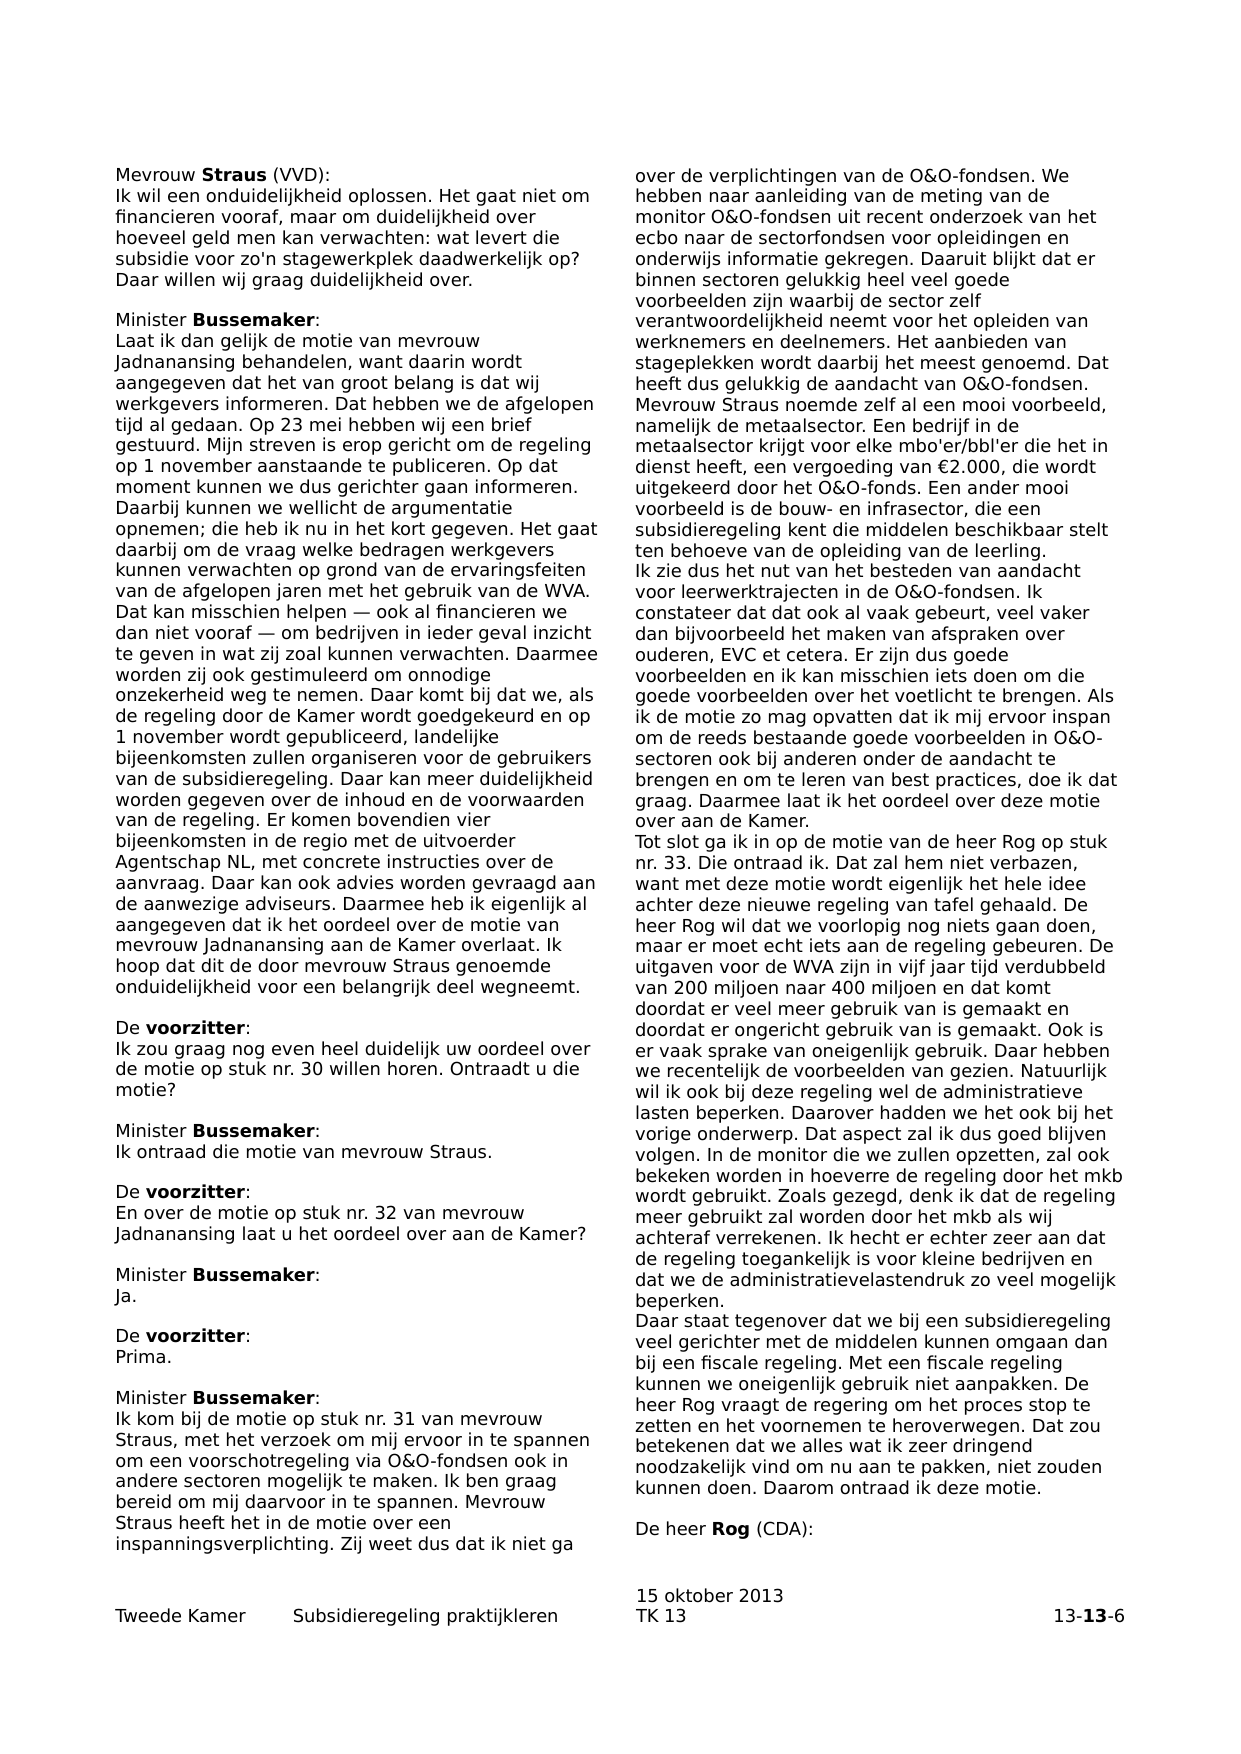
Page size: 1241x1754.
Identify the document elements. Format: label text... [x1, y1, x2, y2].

text De heer Rog (CDA): [635, 1519, 1125, 1539]
text Ik zie dus het nut van het besteden van aandacht voor leerwerktrajecten in de O&O-fondsen. Ik constateer dat dat ook al vaak gebeurt, veel vaker dan bijvoorbeeld het maken van afspraken over ouderen, EVC et cetera. Er zijn dus goede voorbeelden en ik kan misschien iets doen om die goede voorbeelden over het voetlicht te brengen. Als ik de motie zo mag opvatten dat ik mij ervoor inspan om de reeds bestaande goede voorbeelden in O&O-sectoren ook bij anderen onder de aandacht te brengen en om te leren van best practices, doe ik dat graag. Daarmee laat ik het oordeel over deze motie over aan de Kamer. [635, 561, 1125, 832]
text De voorzitter: [115, 1018, 605, 1038]
text Minister Bussemaker: [115, 1121, 605, 1142]
text Ja. [115, 1286, 605, 1306]
text Minister Bussemaker: [115, 1388, 605, 1409]
text De voorzitter: [115, 1182, 605, 1203]
text Ik zou graag nog even heel duidelijk uw oordeel over de motie op stuk nr. 30 willen horen. Ontraadt u die motie? [115, 1038, 605, 1101]
text over de verplichtingen van de O&O-fondsen. We hebben naar aanleiding van de meting van de monitor O&O-fondsen uit recent onderzoek van het ecbo naar de sectorfondsen voor opleidingen en onderwijs informatie gekregen. Daaruit blijkt dat er binnen sectoren gelukkig heel veel goede voorbeelden zijn waarbij de sector zelf verantwoordelijkheid neemt voor het opleiden van werknemers en deelnemers. Het aanbieden van stageplekken wordt daarbij het meest genoemd. Dat heeft dus gelukkig de aandacht van O&O-fondsen. Mevrouw Straus noemde zelf al een mooi voorbeeld, namelijk de metaalsector. Een bedrijf in de metaalsector krijgt voor elke mbo'er/bbl'er die het in dienst heeft, een vergoeding van €2.000, die wordt uitgekeerd door het O&O-fonds. Een ander mooi voorbeeld is de bouw- en infrasector, die een subsidieregeling kent die middelen beschikbaar stelt ten behoeve van de opleiding van de leerling. [635, 165, 1125, 561]
text Ik kom bij de motie op stuk nr. 31 van mevrouw Straus, met het verzoek om mij ervoor in te spannen om een voorschotregeling via O&O-fondsen ook in andere sectoren mogelijk te maken. Ik ben graag bereid om mij daarvoor in te spannen. Mevrouw Straus heeft het in de motie over een inspanningsverplichting. Zij weet dus dat ik niet ga [115, 1409, 605, 1554]
text Minister Bussemaker: [115, 310, 605, 331]
text En over de motie op stuk nr. 32 van mevrouw Jadnanansing laat u het oordeel over aan de Kamer? [115, 1203, 605, 1245]
text Daar staat tegenover dat we bij een subsidieregeling veel gerichter met de middelen kunnen omgaan dan bij een fiscale regeling. Met een fiscale regeling kunnen we oneigenlijk gebruik niet aanpakken. De heer Rog vraagt de regering om het proces stop te zetten en het voornemen te heroverwegen. Dat zou betekenen dat we alles wat ik zeer dringend noodzakelijk vind om nu aan te pakken, niet zouden kunnen doen. Daarom ontraad ik deze motie. [635, 1311, 1125, 1499]
text Ik ontraad die motie van mevrouw Straus. [115, 1142, 605, 1162]
text Laat ik dan gelijk de motie van mevrouw Jadnanansing behandelen, want daarin wordt aangegeven dat het van groot belang is dat wij werkgevers informeren. Dat hebben we de afgelopen tijd al gedaan. Op 23 mei hebben wij een brief gestuurd. Mijn streven is erop gericht om de regeling op 1 november aanstaande te publiceren. Op dat moment kunnen we dus gerichter gaan informeren. Daarbij kunnen we wellicht de argumentatie opnemen; die heb ik nu in het kort gegeven. Het gaat daarbij om de vraag welke bedragen werkgevers kunnen verwachten op grond van de ervaringsfeiten van de afgelopen jaren met het gebruik van de WVA. Dat kan misschien helpen — ook al financieren we dan niet vooraf — om bedrijven in ieder geval inzicht te geven in wat zij zoal kunnen verwachten. Daarmee worden zij ook gestimuleerd om onnodige onzekerheid weg te nemen. Daar komt bij dat we, als de regeling door de Kamer wordt goedgekeurd en op 1 november wordt gepubliceerd, landelijke bijeenkomsten zullen organiseren voor de gebruikers van de subsidieregeling. Daar kan meer duidelijkheid worden gegeven over de inhoud en de voorwaarden van de regeling. Er komen bovendien vier bijeenkomsten in de regio met de uitvoerder Agentschap NL, met concrete instructies over de aanvraag. Daar kan ook advies worden gevraagd aan de aanwezige adviseurs. Daarmee heb ik eigenlijk al aangegeven dat ik het oordeel over de motie van mevrouw Jadnanansing aan de Kamer overlaat. Ik hoop dat dit de door mevrouw Straus genoemde onduidelijkheid voor een belangrijk deel wegneemt. [115, 331, 605, 998]
text Minister Bussemaker: [115, 1265, 605, 1286]
text Tot slot ga ik in op de motie van de heer Rog op stuk nr. 33. Die ontraad ik. Dat zal hem niet verbazen, want met deze motie wordt eigenlijk het hele idee achter deze nieuwe regeling van tafel gehaald. De heer Rog wil dat we voorlopig nog niets gaan doen, maar er moet echt iets aan de regeling gebeuren. De uitgaven voor de WVA zijn in vijf jaar tijd verdubbeld van 200 miljoen naar 400 miljoen en dat komt doordat er veel meer gebruik van is gemaakt en doordat er ongericht gebruik van is gemaakt. Ook is er vaak sprake van oneigenlijk gebruik. Daar hebben we recentelijk de voorbeelden van gezien. Natuurlijk wil ik ook bij deze regeling wel de administratieve lasten beperken. Daarover hadden we het ook bij het vorige onderwerp. Dat aspect zal ik dus goed blijven volgen. In de monitor die we zullen opzetten, zal ook bekeken worden in hoeverre de regeling door het mkb wordt gebruikt. Zoals gezegd, denk ik dat de regeling meer gebruikt zal worden door het mkb als wij achteraf verrekenen. Ik hecht er echter zeer aan dat de regeling toegankelijk is voor kleine bedrijven en dat we de administratievelastendruk zo veel mogelijk beperken. [635, 832, 1125, 1311]
text Prima. [115, 1347, 605, 1368]
text Mevrouw Straus (VVD): [115, 165, 605, 186]
text De voorzitter: [115, 1326, 605, 1347]
text Ik wil een onduidelijkheid oplossen. Het gaat niet om financieren vooraf, maar om duidelijkheid over hoeveel geld men kan verwachten: wat levert die subsidie voor zo'n stagewerkplek daadwerkelijk op? Daar willen wij graag duidelijkheid over. [115, 186, 605, 290]
